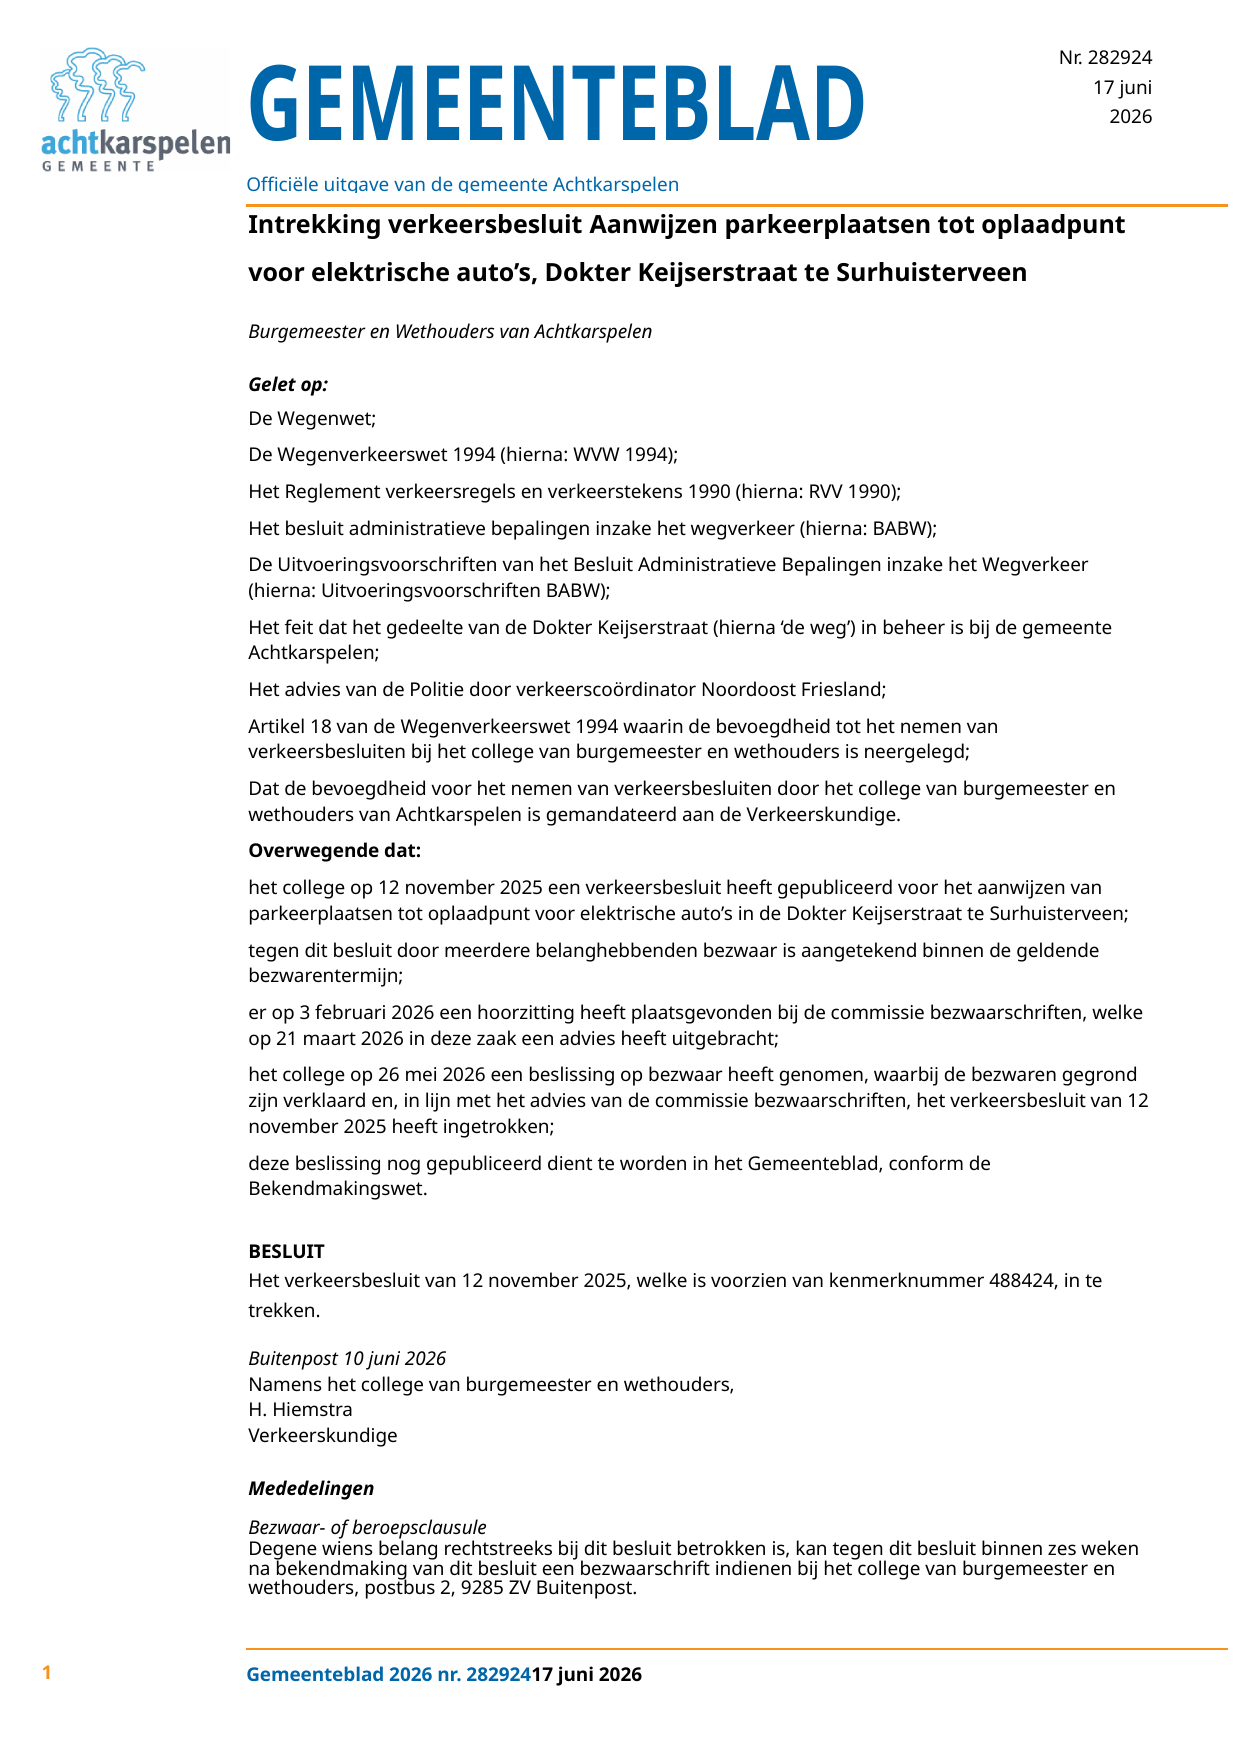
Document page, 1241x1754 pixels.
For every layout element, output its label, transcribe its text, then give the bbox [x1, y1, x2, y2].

text Intrekking verkeersbesluit Aanwijzen parkeerplaatsen tot oplaadpunt voor elektrische auto’s, Dokter Keijserstraat te Surhuisterveen [248, 207, 1152, 288]
text Burgemeester en Wethouders van Achtkarspelen [248, 318, 1152, 344]
text Artikel 18 van de Wegenverkeerswet 1994 waarin de bevoegdheid tot het nemen van verkeersbesluiten bij het college van burgemeester en wethouders is neergelegd; [248, 713, 1152, 764]
text Gelet op: [248, 371, 1152, 396]
text tegen dit besluit door meerdere belanghebbenden bezwaar is aangetekend binnen de geldende bezwarentermijn; [248, 937, 1152, 988]
text De Wegenverkeerswet 1994 (hierna: WVW 1994); [248, 441, 1152, 467]
text H. Hiemstra [248, 1397, 1152, 1422]
text De Wegenwet; [248, 405, 1152, 431]
text Buitenpost 10 juni 2026 [248, 1345, 1152, 1371]
text Het Reglement verkeersregels en verkeerstekens 1990 (hierna: RVV 1990); [248, 478, 1152, 504]
text Dat de bevoegdheid voor het nemen van verkeersbesluiten door het college van burgemeester en wethouders van Achtkarspelen is gemandateerd aan de Verkeerskundige. [248, 775, 1152, 827]
picture [41, 47, 231, 172]
text het college op 26 mei 2026 een beslissing op bezwaar heeft genomen, waarbij de bezwaren gegrond zijn verklaard en, in lijn met het advies van de commissie bezwaarschriften, het verkeersbesluit van 12 november 2025 heeft ingetrokken; [248, 1062, 1152, 1139]
text Het advies van de Politie door verkeerscoördinator Noordoost Friesland; [248, 676, 1152, 702]
text Het verkeersbesluit van 12 november 2025, welke is voorzien van kenmerknummer 488424, in te trekken. [248, 1268, 1152, 1323]
text deze beslissing nog gepubliceerd dient te worden in het Gemeenteblad, conform de Bekendmakingswet. [248, 1150, 1152, 1201]
text Degene wiens belang rechtstreeks bij dit besluit betrokken is, kan tegen dit besluit binnen zes weken na bekendmaking van dit besluit een bezwaarschrift indienen bij het college van burgemeester en wethouders, postbus 2, 9285 ZV Buitenpost. [248, 1540, 1152, 1598]
text er op 3 februari 2026 een hoorzitting heeft plaatsgevonden bij de commissie bezwaarschriften, welke op 21 maart 2026 in deze zaak een advies heeft uitgebracht; [248, 999, 1152, 1051]
text Namens het college van burgemeester en wethouders, [248, 1371, 1152, 1397]
text Het besluit administratieve bepalingen inzake het wegverkeer (hierna: BABW); [248, 515, 1152, 541]
text Bezwaar- of beroepsclausule [248, 1514, 1152, 1540]
text De Uitvoeringsvoorschriften van het Besluit Administratieve Bepalingen inzake het Wegverkeer (hierna: Uitvoeringsvoorschriften BABW); [248, 551, 1152, 603]
text Mededelingen [248, 1475, 1152, 1501]
text Het feit dat het gedeelte van de Dokter Keijserstraat (hierna ‘de weg’) in beheer is bij de gemeente Achtkarspelen; [248, 614, 1152, 665]
text Verkeerskundige [248, 1422, 1152, 1448]
text Overwegende dat: [248, 838, 1152, 863]
text het college op 12 november 2025 een verkeersbesluit heeft gepubliceerd voor het aanwijzen van parkeerplaatsen tot oplaadpunt voor elektrische auto’s in de Dokter Keijserstraat te Surhuisterveen; [248, 874, 1152, 926]
text BESLUIT [248, 1238, 1152, 1264]
